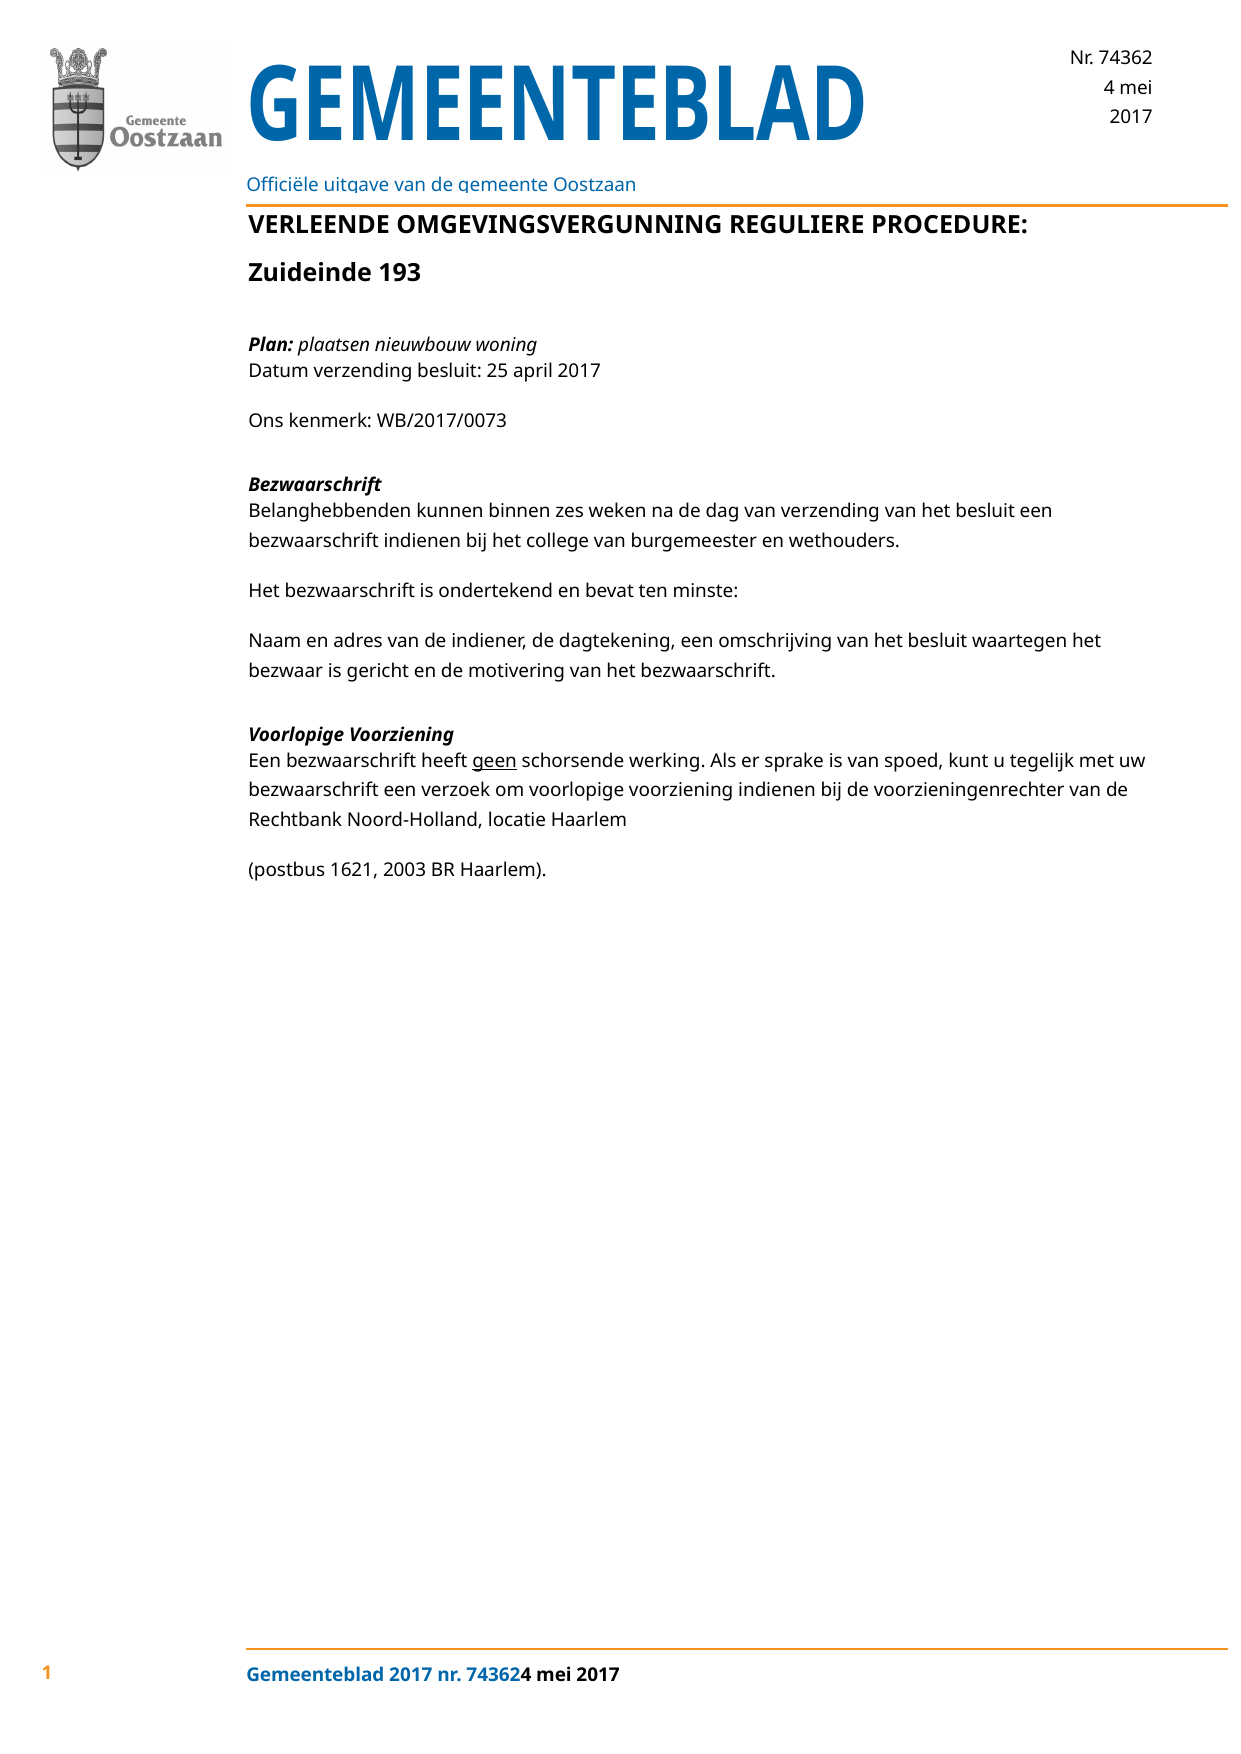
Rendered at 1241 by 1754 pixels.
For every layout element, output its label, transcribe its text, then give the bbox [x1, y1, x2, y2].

text Plan: plaatsen nieuwbouw woning [248, 331, 1152, 357]
text (postbus 1621, 2003 BR Haarlem). [248, 857, 1152, 882]
text Ons kenmerk: WB/2017/0073 [248, 408, 1152, 433]
text Bezwaarschrift [248, 472, 1152, 497]
text Een bezwaarschrift heeft geen schorsende werking. Als er sprake is van spoed, kunt u tegelijk met uw bezwaarschrift een verzoek om voorlopige voorziening indienen bij de voorzieningenrechter van de Rechtbank Noord-Holland, locatie Haarlem [248, 747, 1152, 832]
picture [41, 47, 231, 172]
text Het bezwaarschrift is ondertekend en bevat ten minste: [248, 577, 1152, 603]
text VERLEENDE OMGEVINGSVERGUNNING REGULIERE PROCEDURE: Zuideinde 193 [248, 207, 1152, 288]
text Naam en adres van de indiener, de dagtekening, een omschrijving van het besluit waartegen het bezwaar is gericht en de motivering van het bezwaarschrift. [248, 628, 1152, 683]
text Datum verzending besluit: 25 april 2017 [248, 357, 1152, 383]
text Belanghebbenden kunnen binnen zes weken na de dag van verzending van het besluit een bezwaarschrift indienen bij het college van burgemeester en wethouders. [248, 497, 1152, 553]
text Voorlopige Voorziening [248, 721, 1152, 747]
